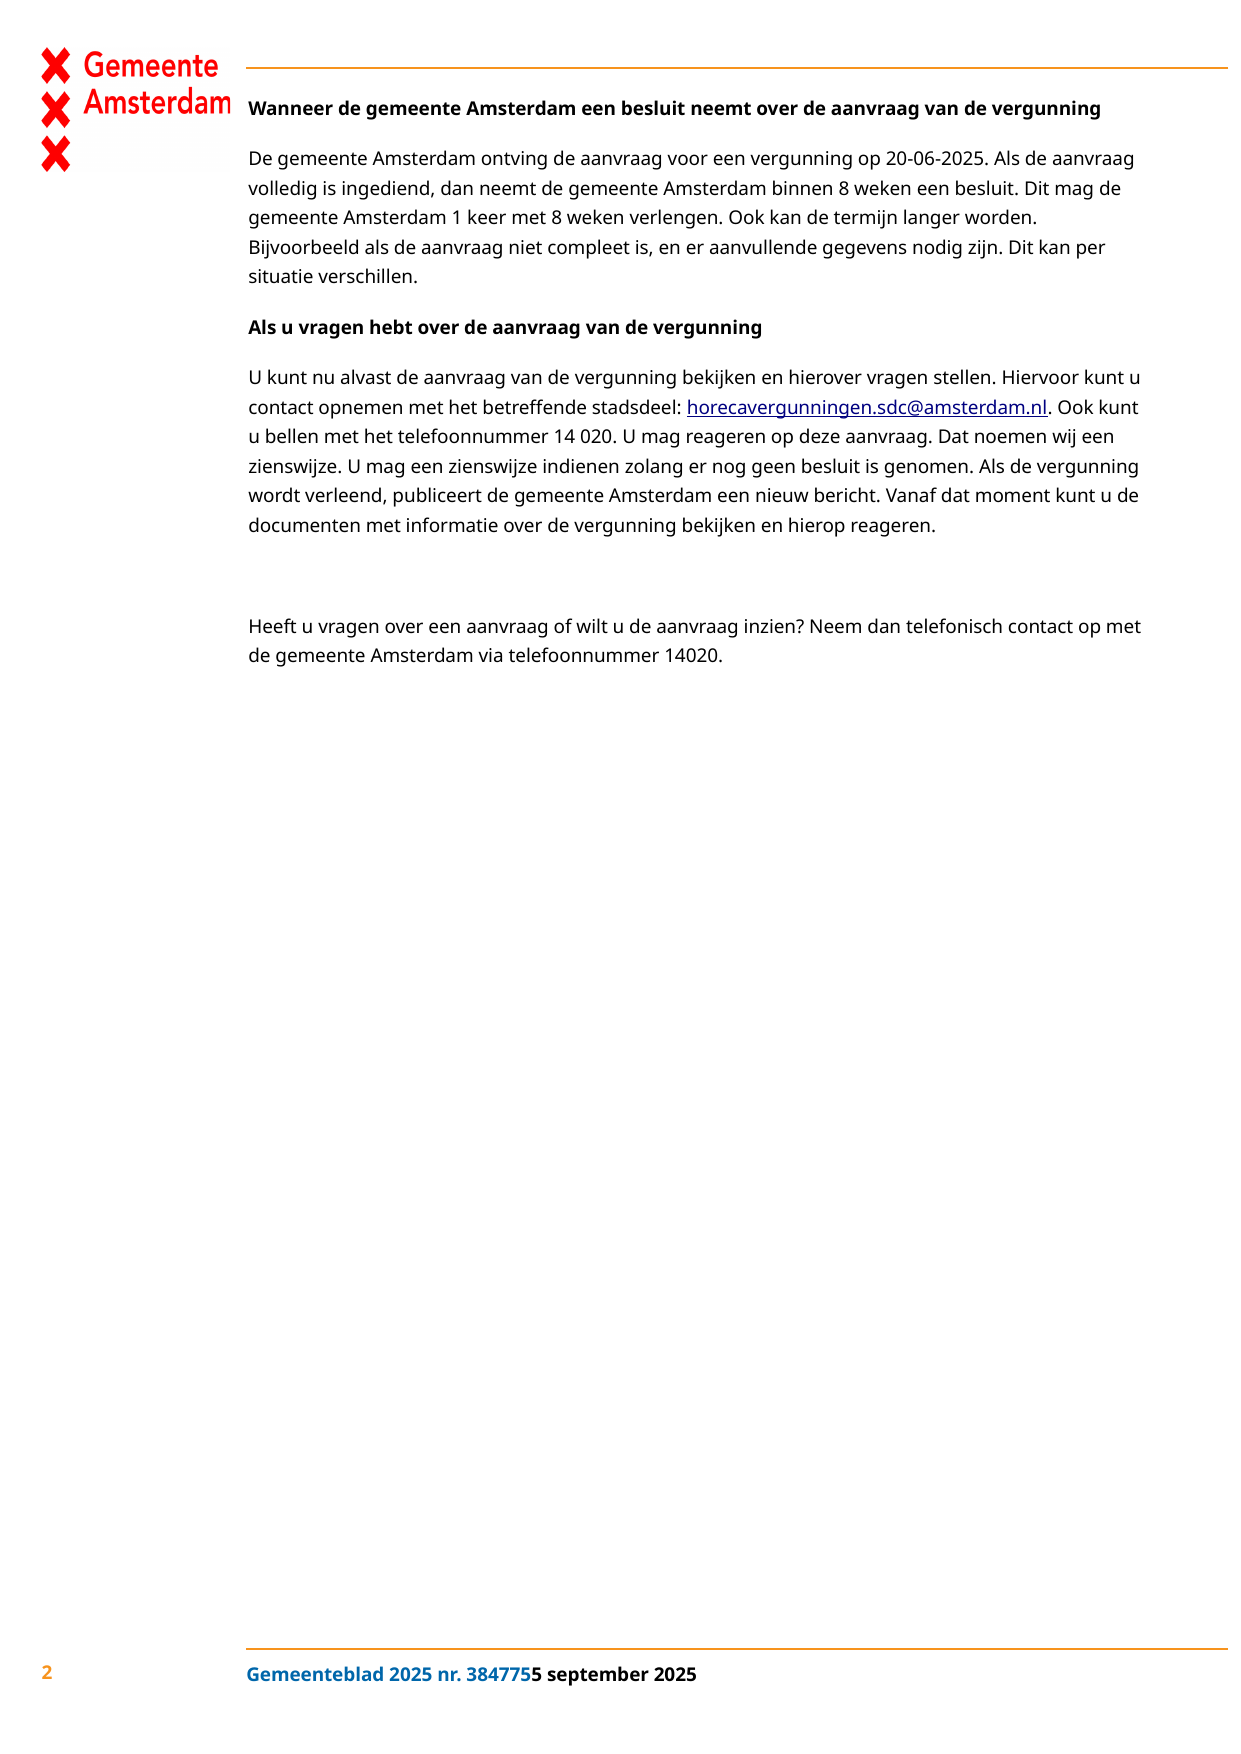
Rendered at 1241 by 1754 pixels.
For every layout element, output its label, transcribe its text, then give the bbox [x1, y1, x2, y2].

text Wanneer de gemeente Amsterdam een besluit neemt over de aanvraag van de vergunning [248, 95, 1152, 121]
text Als u vragen hebt over de aanvraag van de vergunning [248, 314, 1152, 340]
text Heeft u vragen over een aanvraag of wilt u de aanvraag inzien? Neem dan telefonisch contact op met de gemeente Amsterdam via telefoonnummer 14020. [248, 613, 1152, 668]
picture [41, 47, 231, 172]
text De gemeente Amsterdam ontving de aanvraag voor een vergunning op 20-06-2025. Als de aanvraag volledig is ingediend, dan neemt de gemeente Amsterdam binnen 8 weken een besluit. Dit mag de gemeente Amsterdam 1 keer met 8 weken verlengen. Ook kan de termijn langer worden. Bijvoorbeeld als de aanvraag niet compleet is, en er aanvullende gegevens nodig zijn. Dit kan per situatie verschillen. [248, 145, 1152, 289]
text U kunt nu alvast de aanvraag van de vergunning bekijken en hierover vragen stellen. Hiervoor kunt u contact opnemen met het betreffende stadsdeel: horecavergunningen.sdc@amsterdam.nl. Ook kunt u bellen met het telefoonnummer 14 020. U mag reageren op deze aanvraag. Dat noemen wij een zienswijze. U mag een zienswijze indienen zolang er nog geen besluit is genomen. Als de vergunning wordt verleend, publiceert de gemeente Amsterdam een nieuw bericht. Vanaf dat moment kunt u de documenten met informatie over de vergunning bekijken en hierop reageren. [248, 364, 1152, 538]
